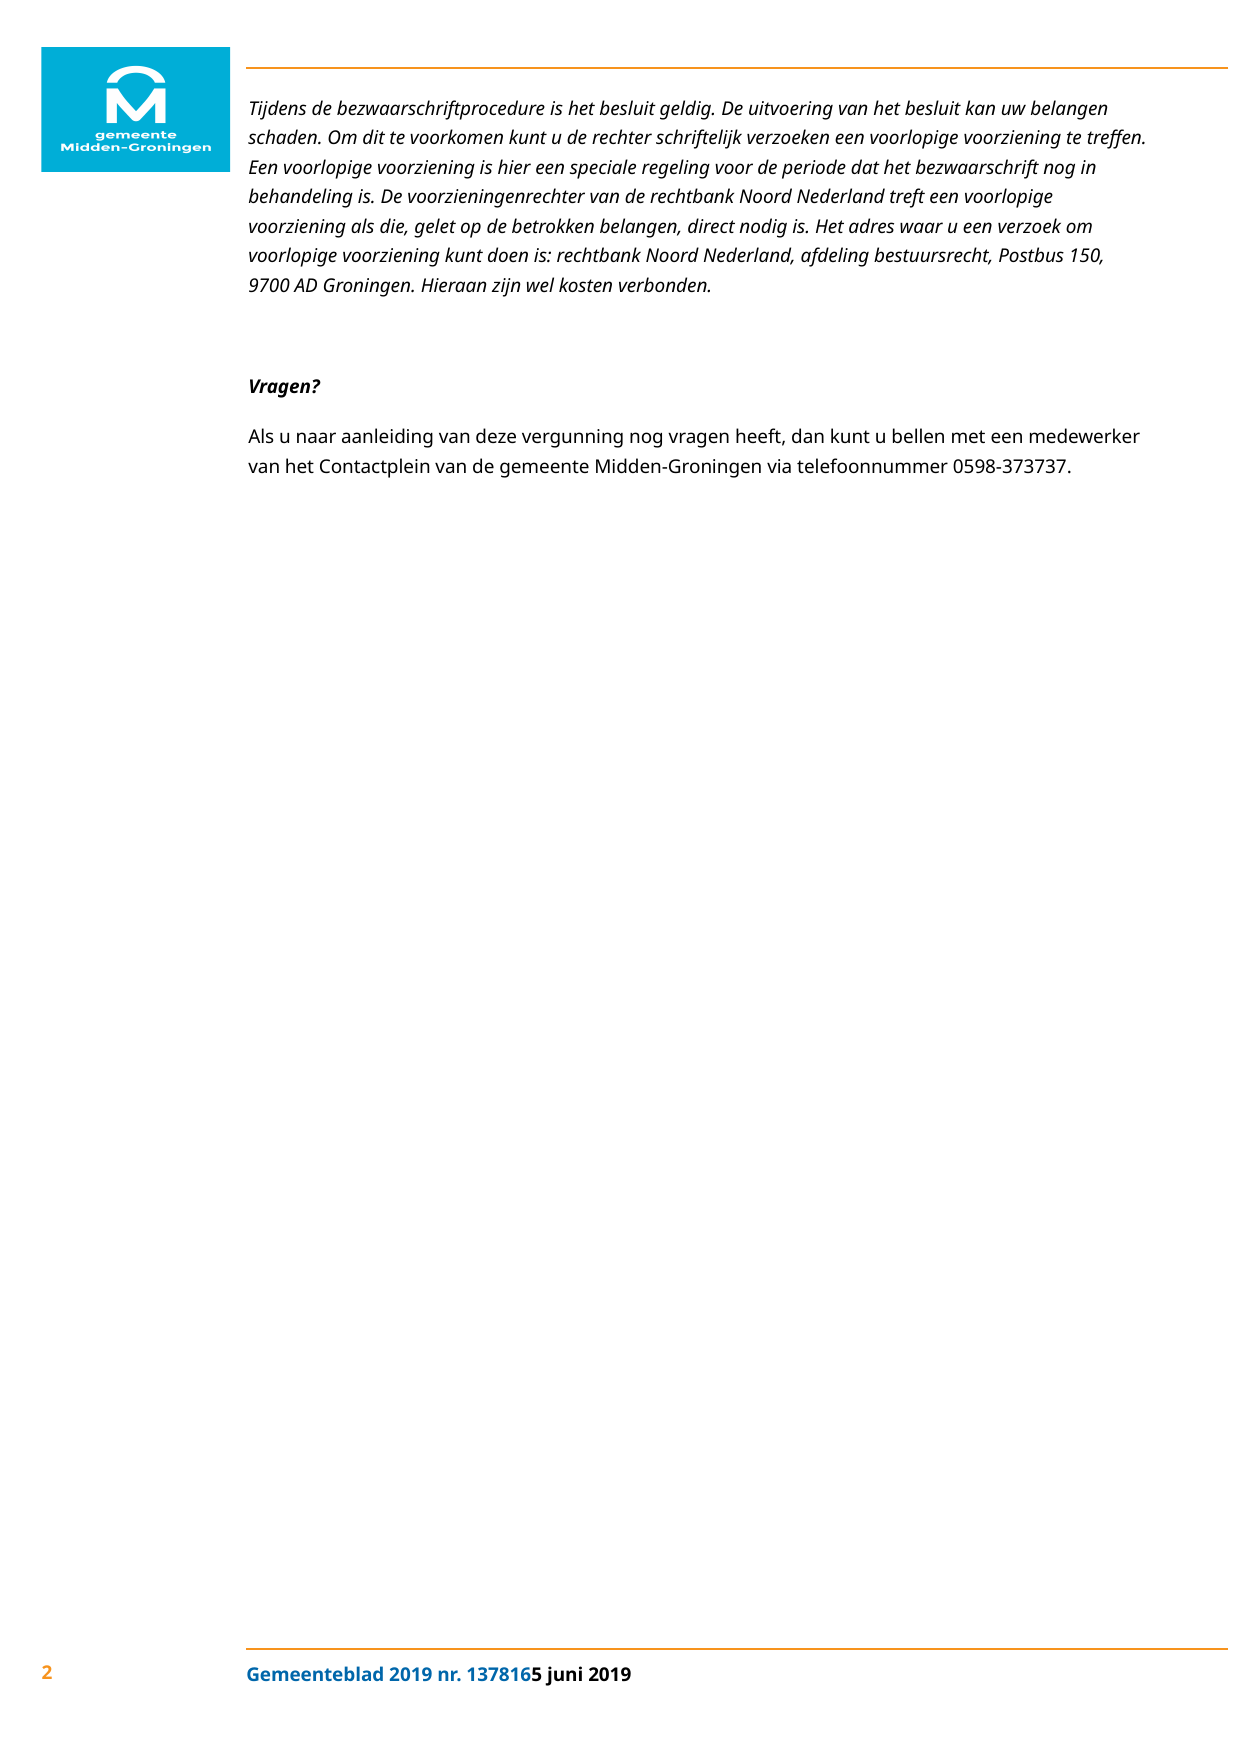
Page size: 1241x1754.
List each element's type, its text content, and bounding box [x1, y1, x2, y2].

text Vragen? [248, 373, 1152, 399]
picture [184, 146, 190, 153]
text Als u naar aanleiding van deze vergunning nog vragen heeft, dan kunt u bellen met een medewerker van het Contactplein van de gemeente Midden-Groningen via telefoonnummer 0598-373737. [248, 423, 1152, 479]
picture [107, 89, 165, 122]
picture [108, 66, 164, 82]
text Tijdens de bezwaarschriftprocedure is het besluit geldig. De uitvoering van het besluit kan uw belangen schaden. Om dit te voorkomen kunt u de rechter schriftelijk verzoeken een voorlopige voorziening te treffen. Een voorlopige voorziening is hier een speciale regeling voor de periode dat het bezwaarschrift nog in behandeling is. De voorzieningenrechter van de rechtbank Noord Nederland treft een voorlopige voorziening als die, gelet op de betrokken belangen, direct nodig is. Het adres waar u een verzoek om voorlopige voorziening kunt doen is: rechtbank Noord Nederland, afdeling bestuursrecht, Postbus 150, 9700 AD Groningen. Hieraan zijn wel kosten verbonden. [248, 95, 1152, 298]
